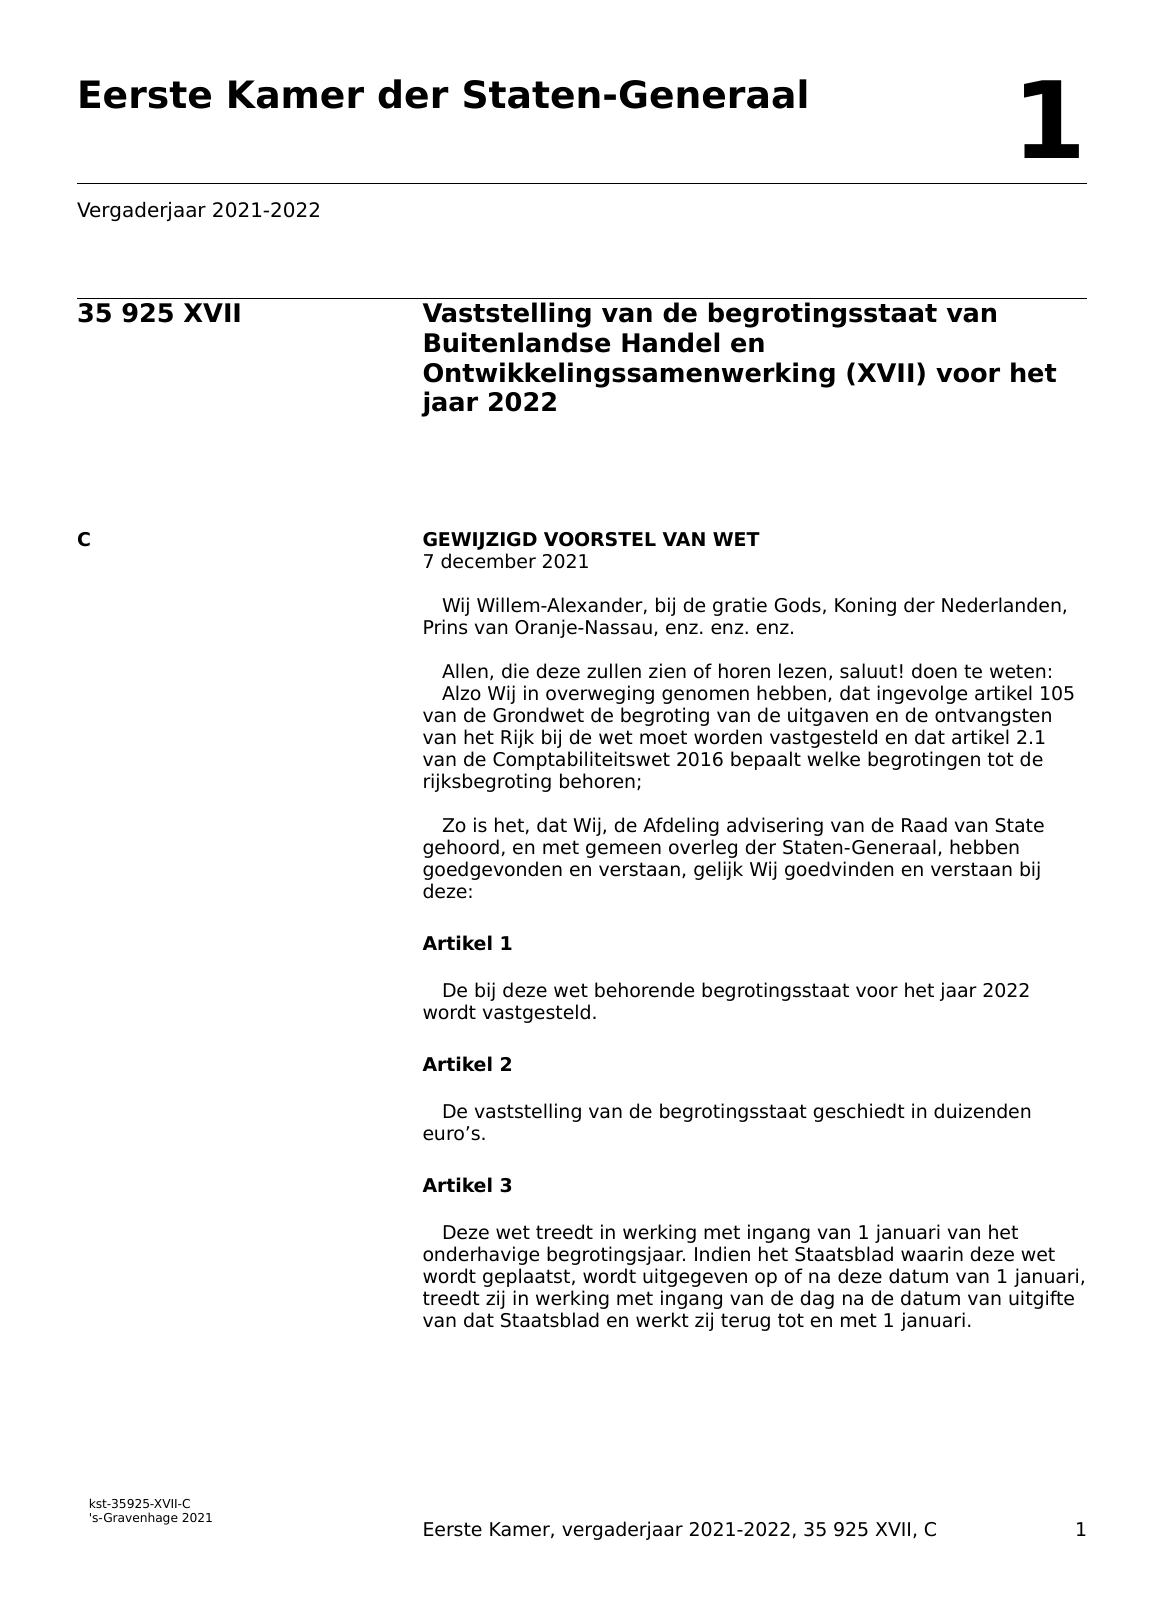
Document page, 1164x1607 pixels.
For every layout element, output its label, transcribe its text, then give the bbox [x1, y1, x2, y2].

subtitle Artikel 1 [422, 933, 1087, 955]
subtitle Artikel 3 [422, 1175, 1087, 1197]
table_header 1 [886, 59, 1087, 183]
subtitle Artikel 2 [422, 1054, 1087, 1076]
subtitle C GEWIJZIGD VOORSTEL VAN WET [77, 529, 1087, 551]
text 7 december 2021 [422, 551, 1087, 573]
text Deze wet treedt in werking met ingang van 1 januari van het onderhavige begrotingsjaar. Indien het Staatsblad waarin deze wet wordt geplaatst, wordt uitgegeven op of na deze datum van 1 januari, treedt zij in werking met ingang van de dag na de datum van uitgifte van dat Staatsblad en werkt zij terug tot en met 1 januari. [422, 1222, 1087, 1332]
text kst-35925-XVII-C [88, 1497, 323, 1511]
subtitle 35 925 XVII Vaststelling van de begrotingsstaat van Buitenlandse Handel en Ontwikkelingssamenwerking (XVII) voor het jaar 2022 [77, 299, 1087, 418]
table_cell Vergaderjaar 2021-2022 [77, 184, 1087, 298]
text Wij Willem-Alexander, bij de gratie Gods, Koning der Nederlanden, Prins van Oranje-Nassau, enz. enz. enz. [422, 595, 1087, 639]
text Zo is het, dat Wij, de Afdeling advisering van de Raad van State gehoord, en met gemeen overleg der Staten-Generaal, hebben goedgevonden en verstaan, gelijk Wij goedvinden en verstaan bij deze: [422, 815, 1087, 903]
text De bij deze wet behorende begrotingsstaat voor het jaar 2022 wordt vastgesteld. [422, 980, 1087, 1024]
text Alzo Wij in overweging genomen hebben, dat ingevolge artikel 105 van de Grondwet de begroting van de uitgaven en de ontvangsten van het Rijk bij de wet moet worden vastgesteld en dat artikel 2.1 van de Comptabiliteitswet 2016 bepaalt welke begrotingen tot de rijksbegroting behoren; [422, 683, 1087, 793]
text 's-Gravenhage 2021 [88, 1511, 323, 1525]
table_header Eerste Kamer der Staten-Generaal [77, 59, 886, 183]
text De vaststelling van de begrotingsstaat geschiedt in duizenden euro’s. [422, 1101, 1087, 1145]
text Allen, die deze zullen zien of horen lezen, saluut! doen te weten: [422, 661, 1087, 683]
